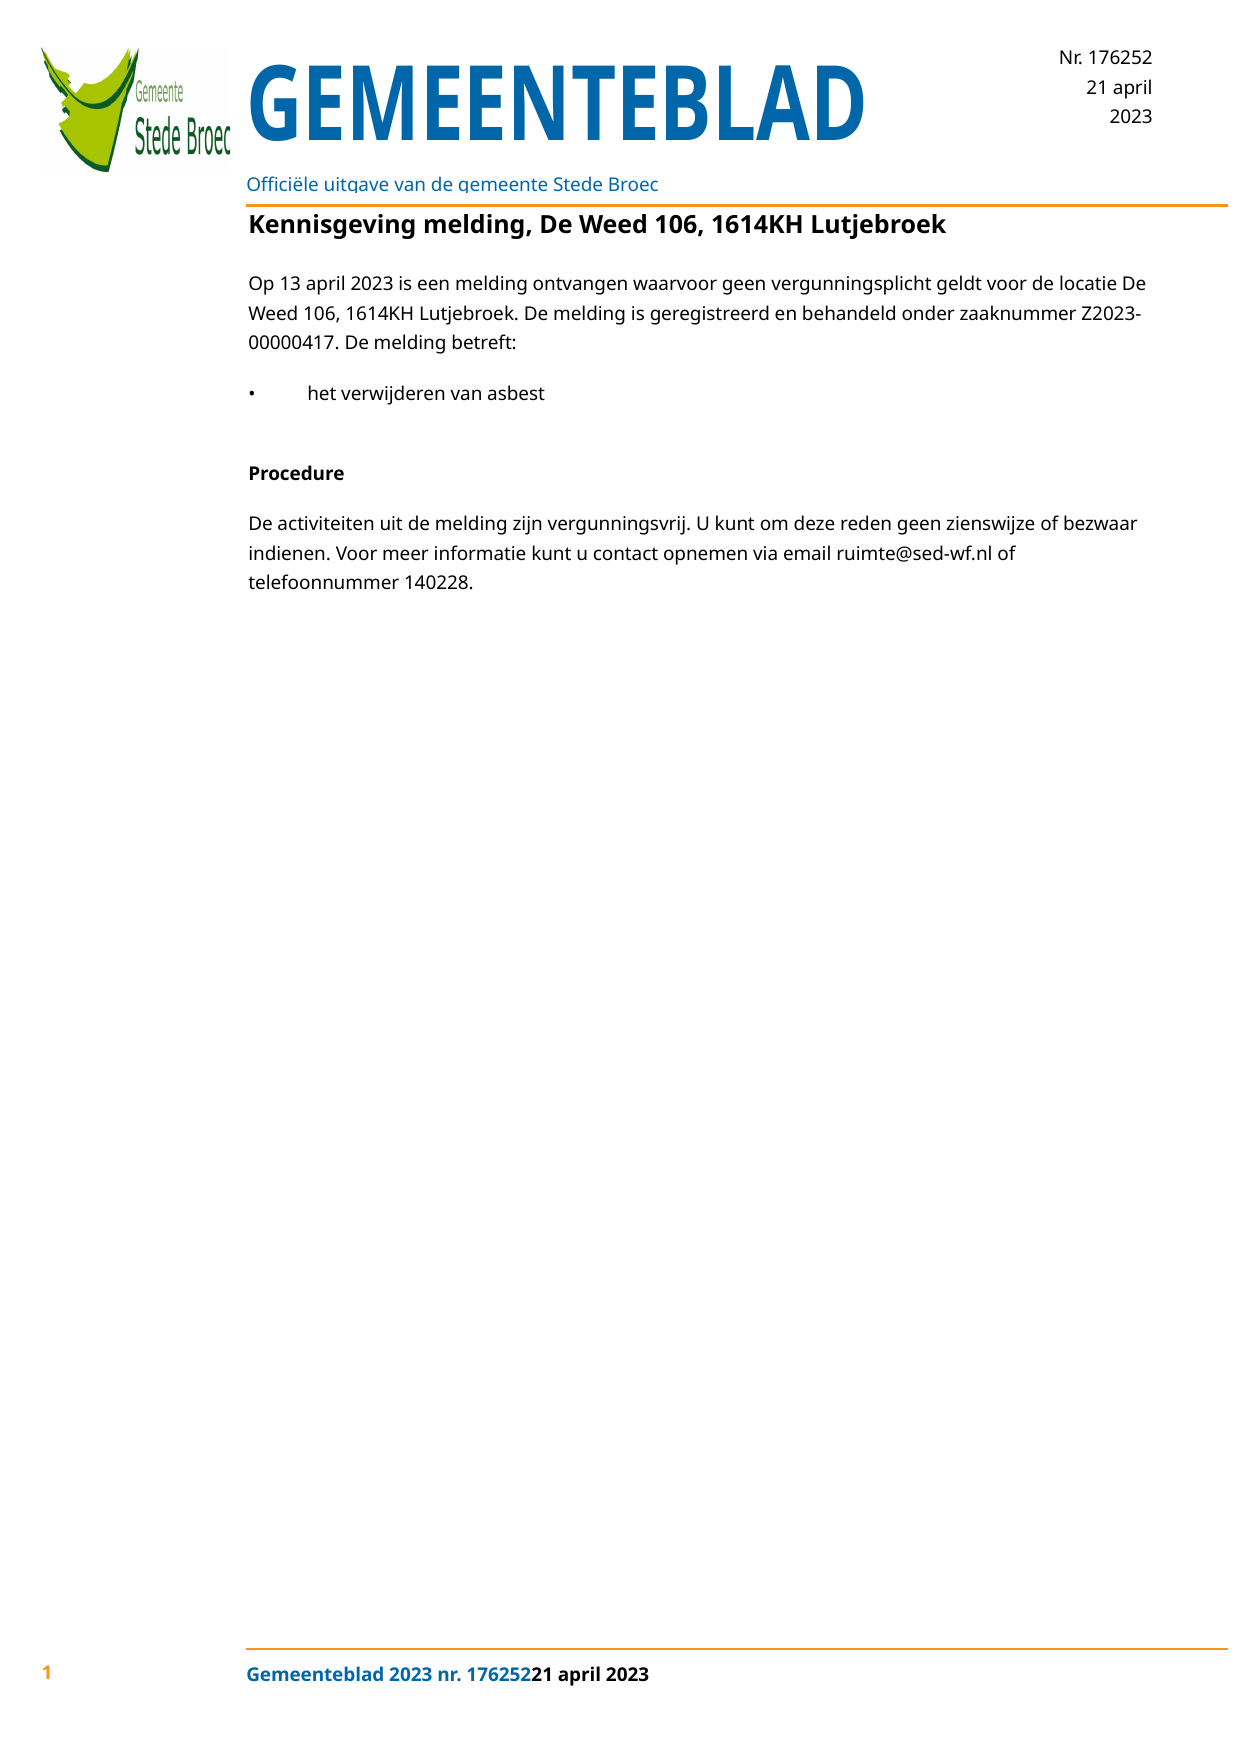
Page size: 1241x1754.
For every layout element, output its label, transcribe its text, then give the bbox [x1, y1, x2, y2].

text Op 13 april 2023 is een melding ontvangen waarvoor geen vergunningsplicht geldt voor de locatie De Weed 106, 1614KH Lutjebroek. De melding is geregistreerd en behandeld onder zaaknummer Z2023-00000417. De melding betreft: [248, 270, 1152, 355]
text De activiteiten uit de melding zijn vergunningsvrij. U kunt om deze reden geen zienswijze of bezwaar indienen. Voor meer informatie kunt u contact opnemen via email ruimte@sed-wf.nl of telefoonnummer 140228. [248, 510, 1152, 595]
text Procedure [248, 460, 1152, 486]
picture [41, 47, 231, 172]
list het verwijderen van asbest [248, 380, 1152, 406]
text Kennisgeving melding, De Weed 106, 1614KH Lutjebroek [248, 207, 1152, 241]
